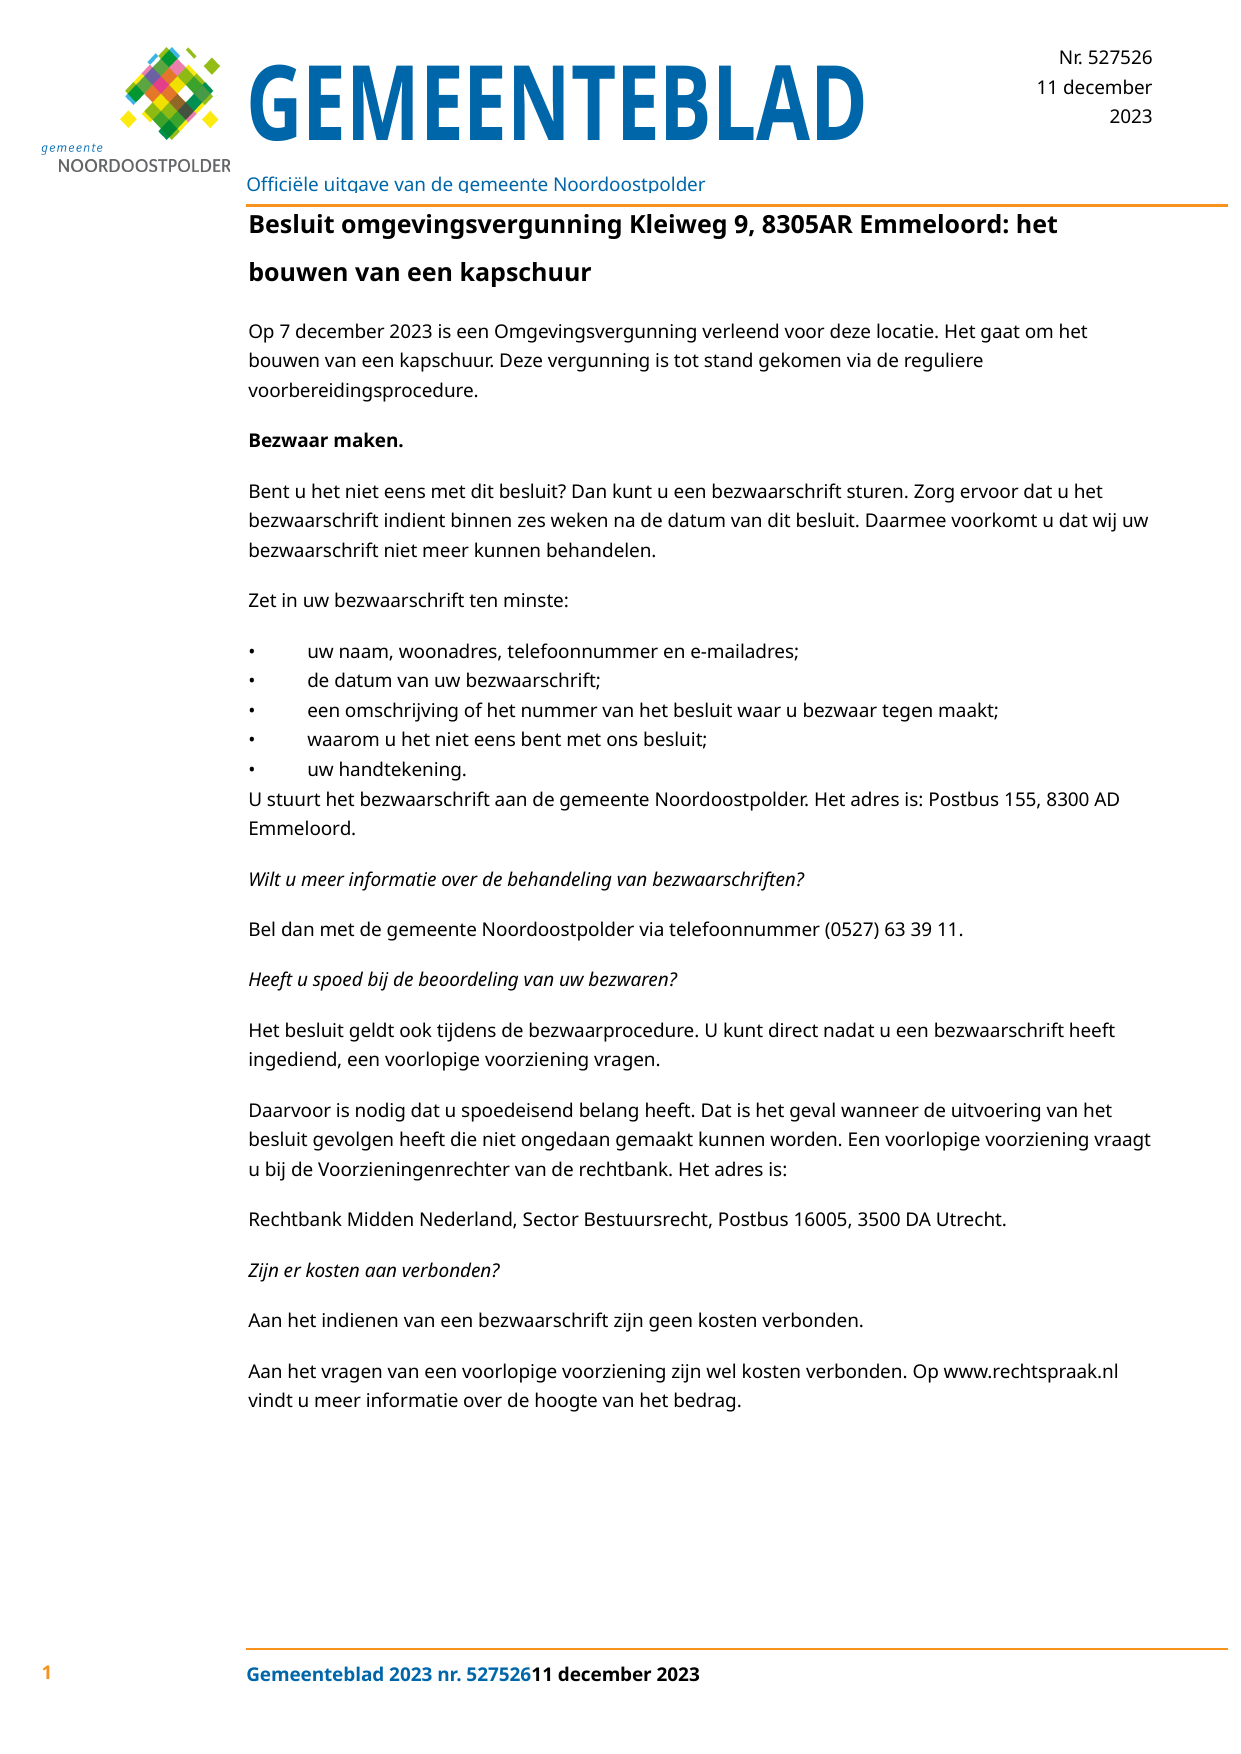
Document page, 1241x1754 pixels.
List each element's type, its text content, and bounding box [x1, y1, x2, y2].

list een omschrijving of het nummer van het besluit waar u bezwaar tegen maakt; [248, 697, 1152, 723]
list waarom u het niet eens bent met ons besluit; [248, 727, 1152, 752]
text Bezwaar maken. [248, 427, 1152, 453]
text Aan het indienen van een bezwaarschrift zijn geen kosten verbonden. [248, 1307, 1152, 1333]
list uw naam, woonadres, telefoonnummer en e-mailadres; [248, 638, 1152, 664]
text Aan het vragen van een voorlopige voorziening zijn wel kosten verbonden. Op www.rechtspraak.nl vindt u meer informatie over de hoogte van het bedrag. [248, 1358, 1152, 1413]
text Bent u het niet eens met dit besluit? Dan kunt u een bezwaarschrift sturen. Zorg ervoor dat u het bezwaarschrift indient binnen zes weken na de datum van dit besluit. Daarmee voorkomt u dat wij uw bezwaarschrift niet meer kunnen behandelen. [248, 478, 1152, 563]
list uw handtekening. [248, 756, 1152, 782]
text Heeft u spoed bij de beoordeling van uw bezwaren? [248, 967, 1152, 992]
list de datum van uw bezwaarschrift; [248, 667, 1152, 693]
text Besluit omgevingsvergunning Kleiweg 9, 8305AR Emmeloord: het bouwen van een kapschuur [248, 207, 1152, 288]
text Zijn er kosten aan verbonden? [248, 1257, 1152, 1283]
text Wilt u meer informatie over de behandeling van bezwaarschriften? [248, 866, 1152, 892]
text U stuurt het bezwaarschrift aan de gemeente Noordoostpolder. Het adres is: Postbus 155, 8300 AD Emmeloord. [248, 786, 1152, 841]
text Op 7 december 2023 is een Omgevingsvergunning verleend voor deze locatie. Het gaat om het bouwen van een kapschuur. Deze vergunning is tot stand gekomen via de reguliere voorbereidingsprocedure. [248, 318, 1152, 403]
picture [41, 47, 231, 172]
text Bel dan met de gemeente Noordoostpolder via telefoonnummer (0527) 63 39 11. [248, 916, 1152, 942]
text Het besluit geldt ook tijdens de bezwaarprocedure. U kunt direct nadat u een bezwaarschrift heeft ingediend, een voorlopige voorziening vragen. [248, 1017, 1152, 1072]
text Daarvoor is nodig dat u spoedeisend belang heeft. Dat is het geval wanneer de uitvoering van het besluit gevolgen heeft die niet ongedaan gemaakt kunnen worden. Een voorlopige voorziening vraagt u bij de Voorzieningenrechter van de rechtbank. Het adres is: [248, 1097, 1152, 1182]
text Zet in uw bezwaarschrift ten minste: [248, 587, 1152, 613]
text Rechtbank Midden Nederland, Sector Bestuursrecht, Postbus 16005, 3500 DA Utrecht. [248, 1207, 1152, 1232]
